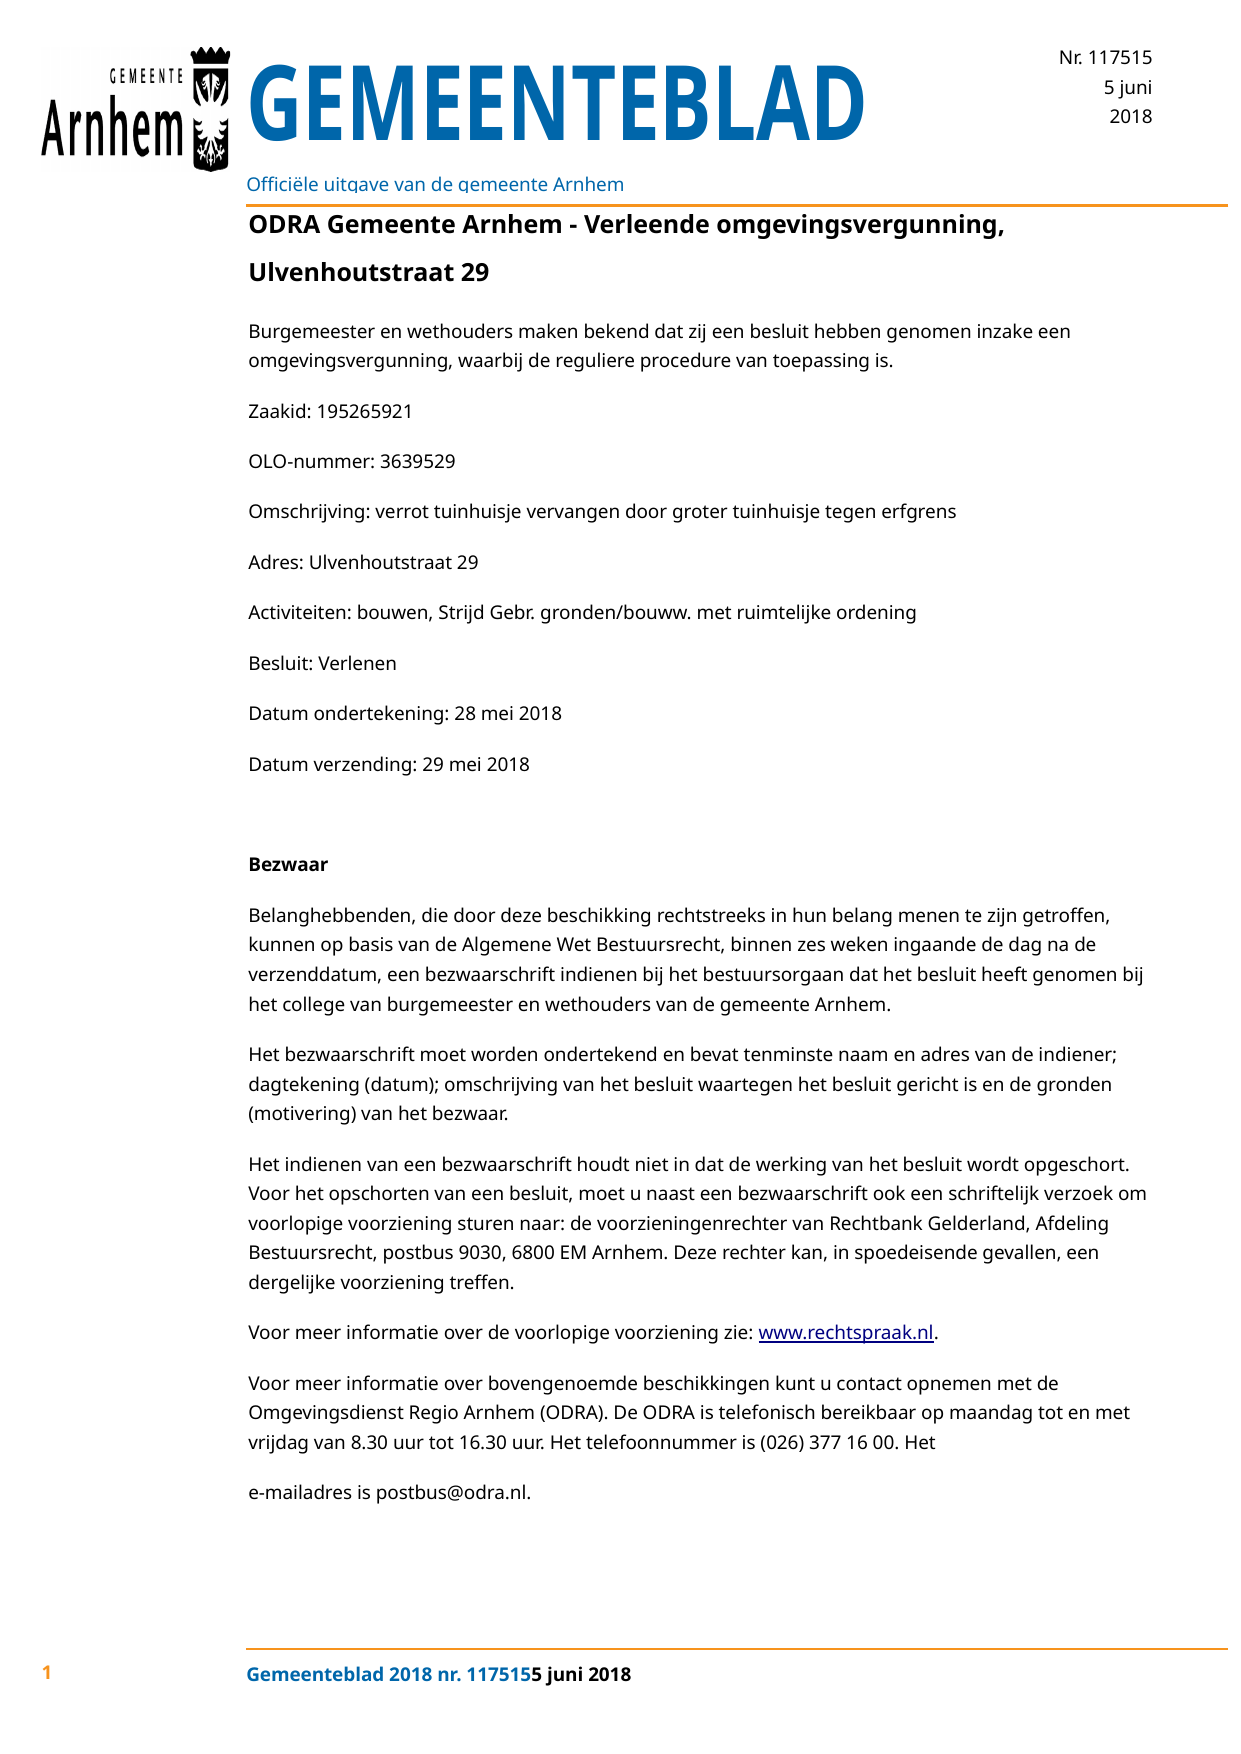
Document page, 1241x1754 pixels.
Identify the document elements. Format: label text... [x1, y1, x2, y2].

text Activiteiten: bouwen, Strijd Gebr. gronden/bouww. met ruimtelijke ordening [248, 599, 1152, 625]
text Belanghebbenden, die door deze beschikking rechtstreeks in hun belang menen te zijn getroffen, kunnen op basis van de Algemene Wet Bestuursrecht, binnen zes weken ingaande de dag na de verzenddatum, een bezwaarschrift indienen bij het bestuursorgaan dat het besluit heeft genomen bij het college van burgemeester en wethouders van de gemeente Arnhem. [248, 902, 1152, 1017]
text Omschrijving: verrot tuinhuisje vervangen door groter tuinhuisje tegen erfgrens [248, 499, 1152, 524]
text Datum verzending: 29 mei 2018 [248, 751, 1152, 777]
text Voor meer informatie over bovengenoemde beschikkingen kunt u contact opnemen met de Omgevingsdienst Regio Arnhem (ODRA). De ODRA is telefonisch bereikbaar op maandag tot en met vrijdag van 8.30 uur tot 16.30 uur. Het telefoonnummer is (026) 377 16 00. Het [248, 1370, 1152, 1455]
text Burgemeester en wethouders maken bekend dat zij een besluit hebben genomen inzake een omgevingsvergunning, waarbij de reguliere procedure van toepassing is. [248, 318, 1152, 373]
text ODRA Gemeente Arnhem - Verleende omgevingsvergunning, Ulvenhoutstraat 29 [248, 207, 1152, 288]
text OLO-nummer: 3639529 [248, 448, 1152, 474]
text Datum ondertekening: 28 mei 2018 [248, 700, 1152, 726]
text Het bezwaarschrift moet worden ondertekend en bevat tenminste naam en adres van de indiener; dagtekening (datum); omschrijving van het besluit waartegen het besluit gericht is en de gronden (motivering) van het bezwaar. [248, 1041, 1152, 1126]
picture [41, 47, 231, 172]
text Zaakid: 195265921 [248, 398, 1152, 424]
text Bezwaar [248, 852, 1152, 877]
text Voor meer informatie over de voorlopige voorziening zie: www.rechtspraak.nl. [248, 1319, 1152, 1345]
text e-mailadres is postbus@odra.nl. [248, 1479, 1152, 1505]
text Besluit: Verlenen [248, 650, 1152, 676]
text Adres: Ulvenhoutstraat 29 [248, 549, 1152, 575]
text Het indienen van een bezwaarschrift houdt niet in dat de werking van het besluit wordt opgeschort. Voor het opschorten van een besluit, moet u naast een bezwaarschrift ook een schriftelijk verzoek om voorlopige voorziening sturen naar: de voorzieningenrechter van Rechtbank Gelderland, Afdeling Bestuursrecht, postbus 9030, 6800 EM Arnhem. Deze rechter kan, in spoedeisende gevallen, een dergelijke voorziening treffen. [248, 1151, 1152, 1295]
